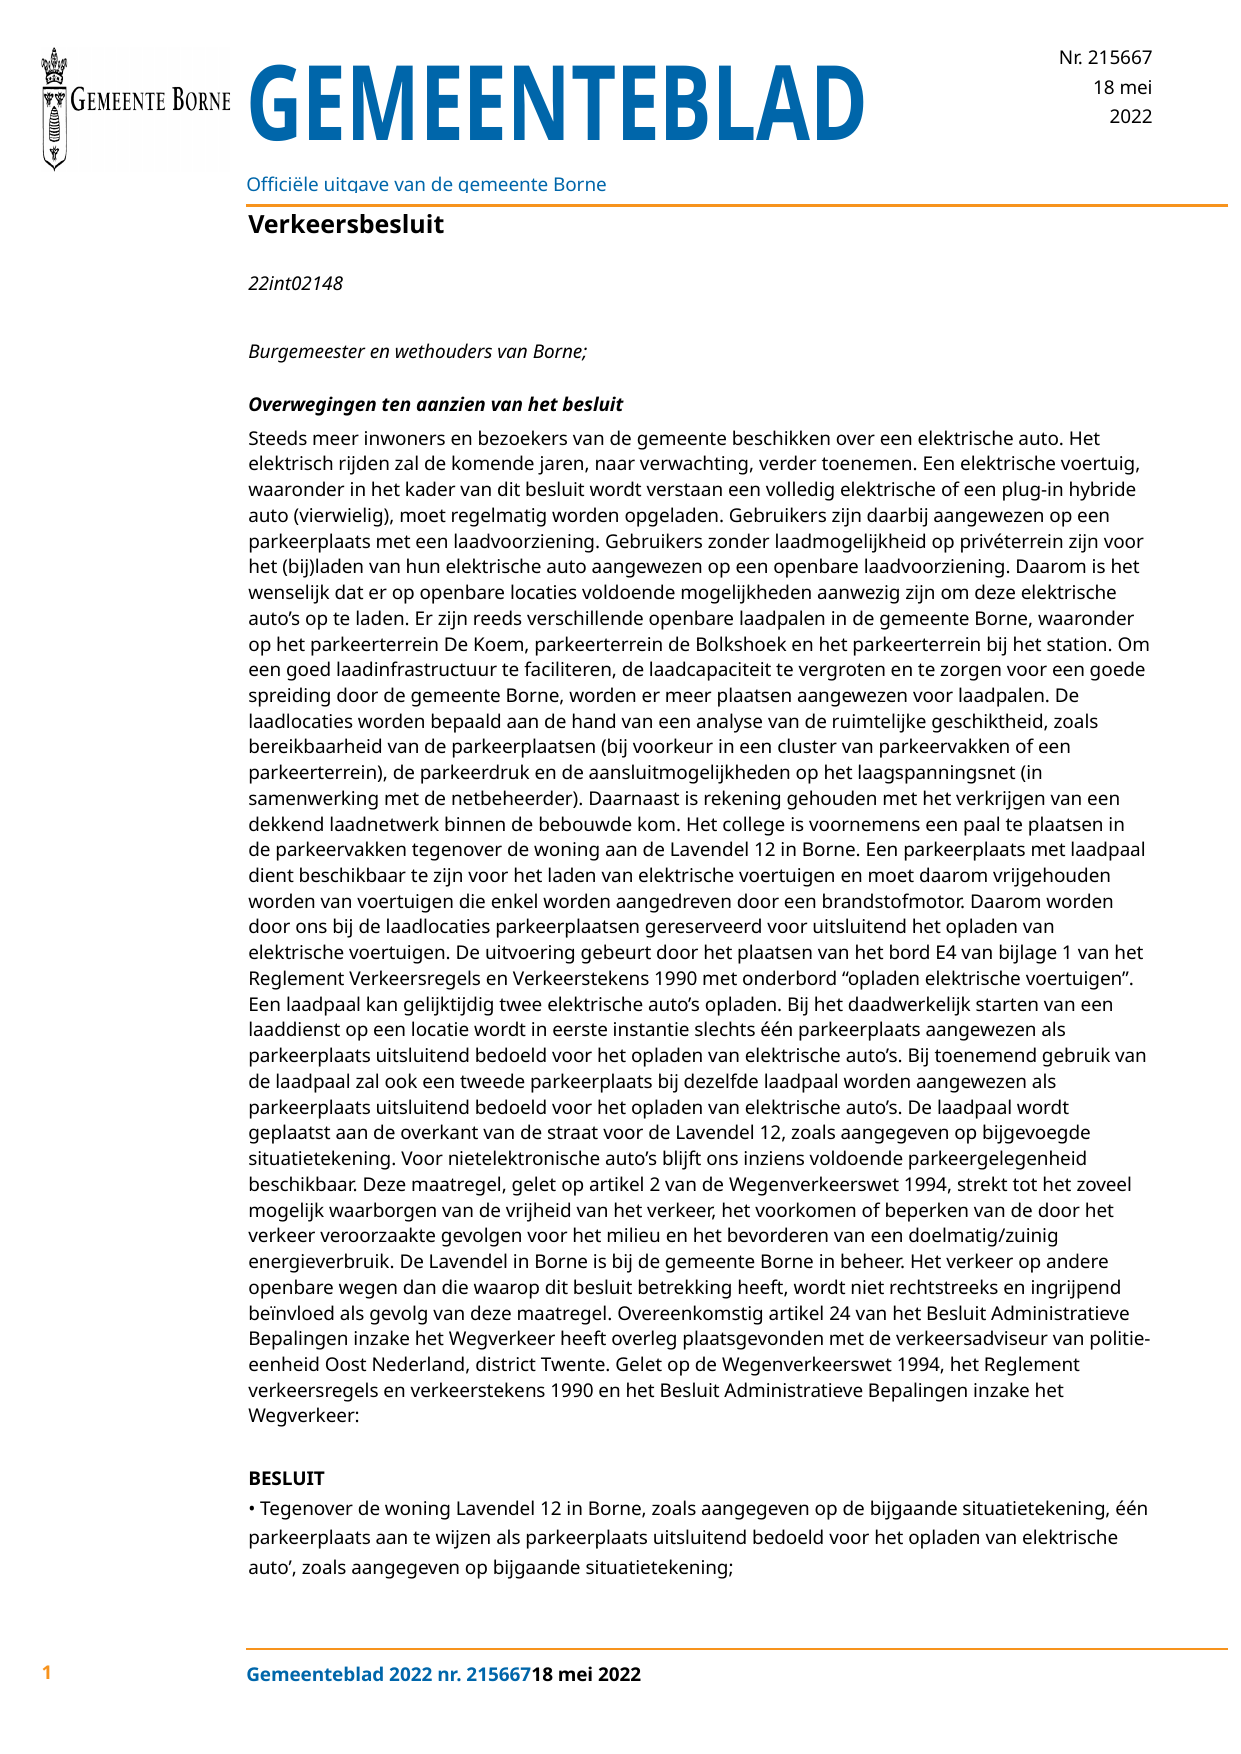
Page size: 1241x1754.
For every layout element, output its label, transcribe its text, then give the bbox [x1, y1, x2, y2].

text Overwegingen ten aanzien van het besluit [248, 391, 1152, 417]
picture [41, 47, 231, 172]
text 22int02148 [248, 270, 1152, 296]
text BESLUIT [248, 1465, 1152, 1491]
text Verkeersbesluit [248, 207, 1152, 241]
text Steeds meer inwoners en bezoekers van de gemeente beschikken over een elektrische auto. Het elektrisch rijden zal de komende jaren, naar verwachting, verder toenemen. Een elektrische voertuig, waaronder in het kader van dit besluit wordt verstaan een volledig elektrische of een plug-in hybride auto (vierwielig), moet regelmatig worden opgeladen. Gebruikers zijn daarbij aangewezen op een parkeerplaats met een laadvoorziening. Gebruikers zonder laadmogelijkheid op privéterrein zijn voor het (bij)laden van hun elektrische auto aangewezen op een openbare laadvoorziening. Daarom is het wenselijk dat er op openbare locaties voldoende mogelijkheden aanwezig zijn om deze elektrische auto’s op te laden. Er zijn reeds verschillende openbare laadpalen in de gemeente Borne, waaronder op het parkeerterrein De Koem, parkeerterrein de Bolkshoek en het parkeerterrein bij het station. Om een goed laadinfrastructuur te faciliteren, de laadcapaciteit te vergroten en te zorgen voor een goede spreiding door de gemeente Borne, worden er meer plaatsen aangewezen voor laadpalen. De laadlocaties worden bepaald aan de hand van een analyse van de ruimtelijke geschiktheid, zoals bereikbaarheid van de parkeerplaatsen (bij voorkeur in een cluster van parkeervakken of een parkeerterrein), de parkeerdruk en de aansluitmogelijkheden op het laagspanningsnet (in samenwerking met de netbeheerder). Daarnaast is rekening gehouden met het verkrijgen van een dekkend laadnetwerk binnen de bebouwde kom. Het college is voornemens een paal te plaatsen in de parkeervakken tegenover de woning aan de Lavendel 12 in Borne. Een parkeerplaats met laadpaal dient beschikbaar te zijn voor het laden van elektrische voertuigen en moet daarom vrijgehouden worden van voertuigen die enkel worden aangedreven door een brandstofmotor. Daarom worden door ons bij de laadlocaties parkeerplaatsen gereserveerd voor uitsluitend het opladen van elektrische voertuigen. De uitvoering gebeurt door het plaatsen van het bord E4 van bijlage 1 van het Reglement Verkeersregels en Verkeerstekens 1990 met onderbord “opladen elektrische voertuigen”. Een laadpaal kan gelijktijdig twee elektrische auto’s opladen. Bij het daadwerkelijk starten van een laaddienst op een locatie wordt in eerste instantie slechts één parkeerplaats aangewezen als parkeerplaats uitsluitend bedoeld voor het opladen van elektrische auto’s. Bij toenemend gebruik van de laadpaal zal ook een tweede parkeerplaats bij dezelfde laadpaal worden aangewezen als parkeerplaats uitsluitend bedoeld voor het opladen van elektrische auto’s. De laadpaal wordt geplaatst aan de overkant van de straat voor de Lavendel 12, zoals aangegeven op bijgevoegde situatietekening. Voor nietelektronische auto’s blijft ons inziens voldoende parkeergelegenheid beschikbaar. Deze maatregel, gelet op artikel 2 van de Wegenverkeerswet 1994, strekt tot het zoveel mogelijk waarborgen van de vrijheid van het verkeer, het voorkomen of beperken van de door het verkeer veroorzaakte gevolgen voor het milieu en het bevorderen van een doelmatig/zuinig energieverbruik. De Lavendel in Borne is bij de gemeente Borne in beheer. Het verkeer op andere openbare wegen dan die waarop dit besluit betrekking heeft, wordt niet rechtstreeks en ingrijpend beïnvloed als gevolg van deze maatregel. Overeenkomstig artikel 24 van het Besluit Administratieve Bepalingen inzake het Wegverkeer heeft overleg plaatsgevonden met de verkeersadviseur van politie-eenheid Oost Nederland, district Twente. Gelet op de Wegenverkeerswet 1994, het Reglement verkeersregels en verkeerstekens 1990 en het Besluit Administratieve Bepalingen inzake het Wegverkeer: [248, 425, 1152, 1428]
text • Tegenover de woning Lavendel 12 in Borne, zoals aangegeven op de bijgaande situatietekening, één parkeerplaats aan te wijzen als parkeerplaats uitsluitend bedoeld voor het opladen van elektrische auto’, zoals aangegeven op bijgaande situatietekening; [248, 1495, 1152, 1580]
text Burgemeester en wethouders van Borne; [248, 338, 1152, 364]
